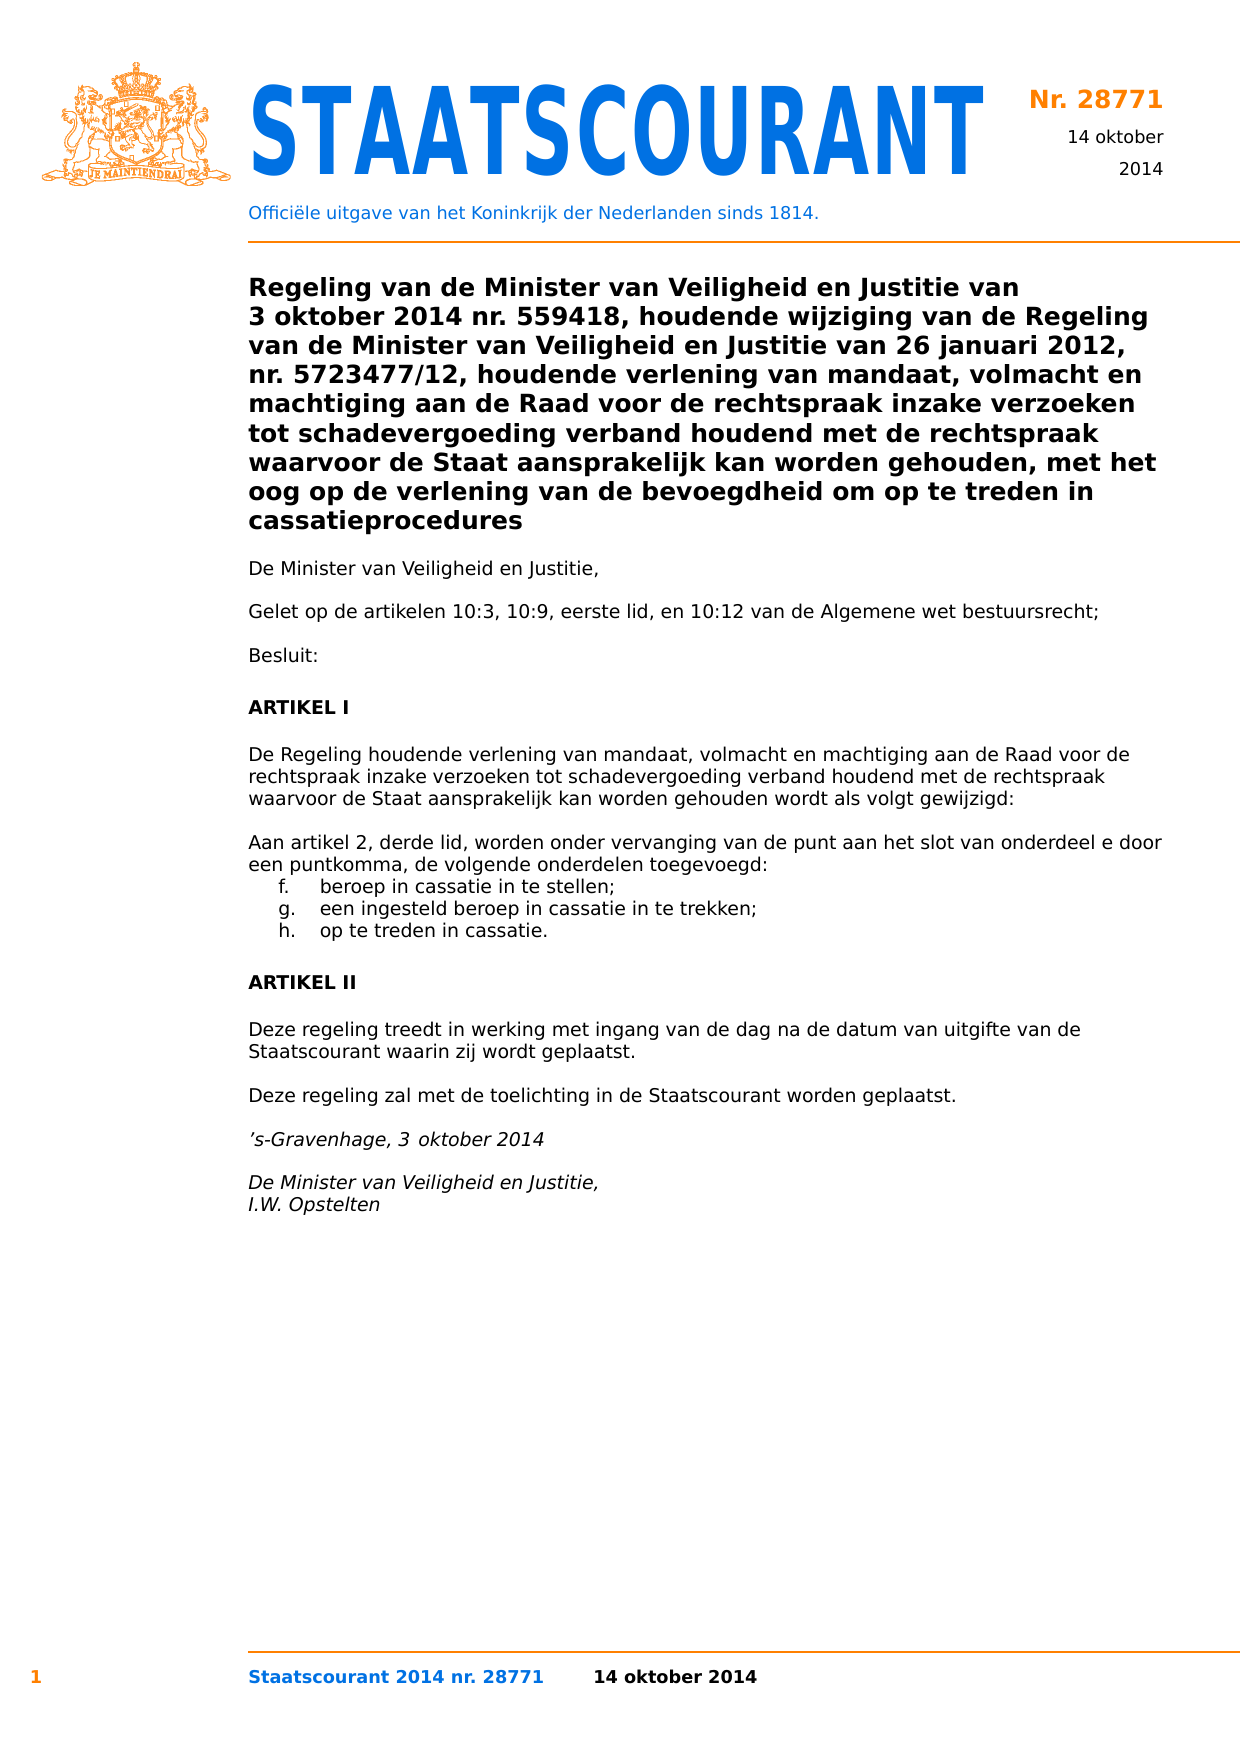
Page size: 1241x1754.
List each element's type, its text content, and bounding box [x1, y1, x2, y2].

text Aan artikel 2, derde lid, worden onder vervanging van de punt aan het slot van onderdeel e door een puntkomma, de volgende onderdelen toegevoegd: [248, 832, 1163, 876]
text De Minister van Veiligheid en Justitie, [248, 557, 1163, 579]
text h. op te treden in cassatie. [278, 920, 1163, 942]
picture [41, 62, 231, 186]
text Deze regeling treedt in werking met ingang van de dag na de datum van uitgifte van de Staatscourant waarin zij wordt geplaatst. [248, 1019, 1163, 1063]
subtitle ARTIKEL II [248, 972, 1163, 994]
text De Minister van Veiligheid en Justitie, I.W. Opstelten [248, 1172, 1163, 1216]
text f. beroep in cassatie in te stellen; [278, 876, 1163, 898]
table_header STAATSCOURANT [248, 62, 998, 203]
text Gelet op de artikelen 10:3, 10:9, eerste lid, en 10:12 van de Algemene wet bestuursrecht; [248, 601, 1163, 623]
table_cell 2014 [998, 153, 1240, 203]
subtitle ARTIKEL I [248, 697, 1163, 719]
table_cell Officiële uitgave van het Koninkrijk der Nederlanden sinds 1814. [248, 203, 1240, 241]
text Besluit: [248, 645, 1163, 667]
table_header [25, 62, 248, 241]
text Deze regeling zal met de toelichting in de Staatscourant worden geplaatst. [248, 1084, 1163, 1107]
text De Regeling houdende verlening van mandaat, volmacht en machtiging aan de Raad voor de rechtspraak inzake verzoeken tot schadevergoeding verband houdend met de rechtspraak waarvoor de Staat aansprakelijk kan worden gehouden wordt als volgt gewijzigd: [248, 744, 1163, 810]
text g. een ingesteld beroep in cassatie in te trekken; [278, 898, 1163, 920]
table_header Nr. 28771 [998, 62, 1240, 121]
table_cell 14 oktober [998, 121, 1240, 153]
subtitle Regeling van de Minister van Veiligheid en Justitie van 3 oktober 2014 nr. 559418, houdende wijziging van de Regeling van de Minister van Veiligheid en Justitie van 26 januari 2012, nr. 5723477/12, houdende verlening van mandaat, volmacht en machtiging aan de Raad voor de rechtspraak inzake verzoeken tot schadevergoeding verband houdend met de rechtspraak waarvoor de Staat aansprakelijk kan worden gehouden, met het oog op de verlening van de bevoegdheid om op te treden in cassatieprocedures [248, 273, 1163, 536]
text ’s-Gravenhage, 3 oktober 2014 [248, 1128, 1163, 1150]
